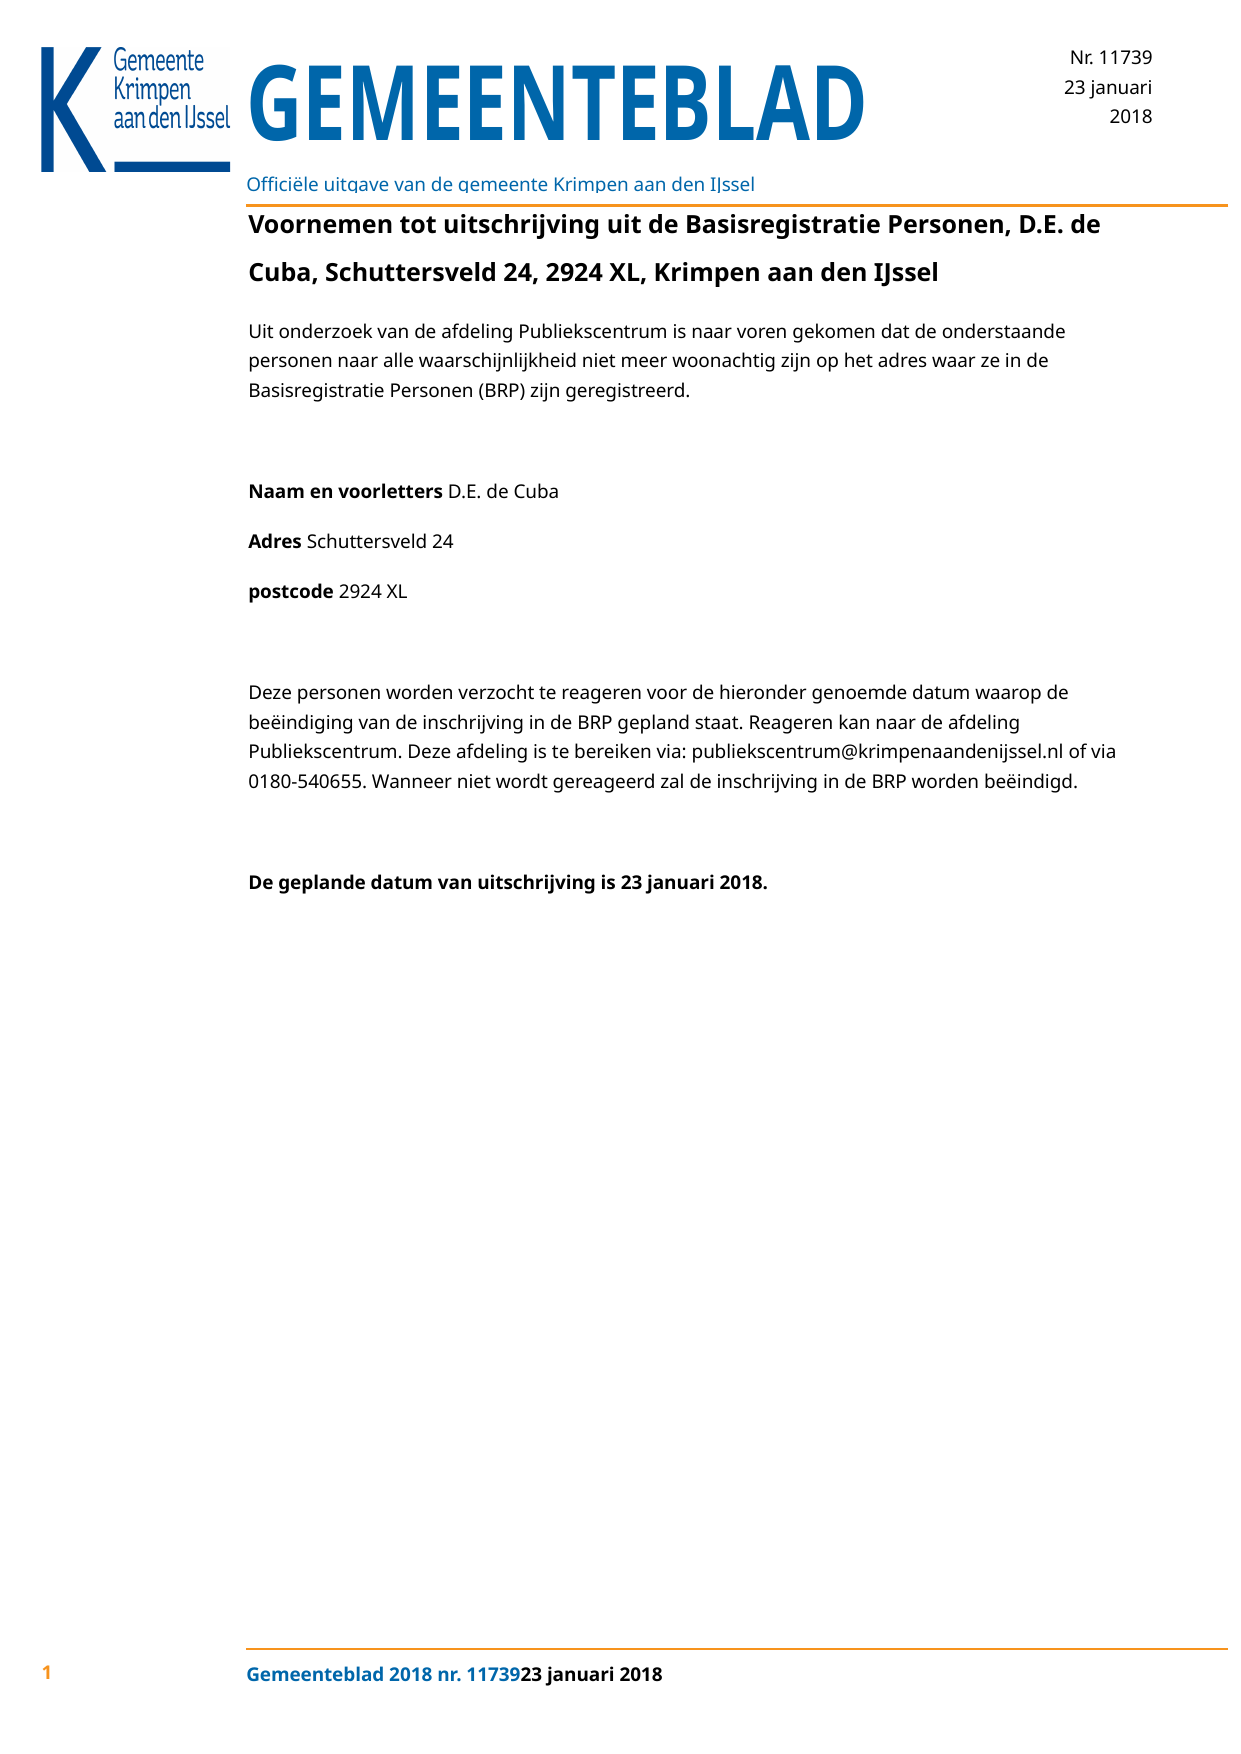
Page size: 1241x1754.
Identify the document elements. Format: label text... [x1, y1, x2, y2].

text postcode 2924 XL [248, 579, 1152, 604]
text Adres Schuttersveld 24 [248, 528, 1152, 554]
text De geplande datum van uitschrijving is 23 januari 2018. [248, 869, 1152, 895]
text Uit onderzoek van de afdeling Publiekscentrum is naar voren gekomen dat de onderstaande personen naar alle waarschijnlijkheid niet meer woonachtig zijn op het adres waar ze in de Basisregistratie Personen (BRP) zijn geregistreerd. [248, 318, 1152, 403]
text Naam en voorletters D.E. de Cuba [248, 478, 1152, 504]
text Voornemen tot uitschrijving uit de Basisregistratie Personen, D.E. de Cuba, Schuttersveld 24, 2924 XL, Krimpen aan den IJssel [248, 207, 1152, 288]
text Deze personen worden verzocht te reageren voor de hieronder genoemde datum waarop de beëindiging van de inschrijving in de BRP gepland staat. Reageren kan naar de afdeling Publiekscentrum. Deze afdeling is te bereiken via: publiekscentrum@krimpenaandenijssel.nl of via 0180-540655. Wanneer niet wordt gereageerd zal de inschrijving in de BRP worden beëindigd. [248, 679, 1152, 794]
picture [41, 47, 231, 172]
